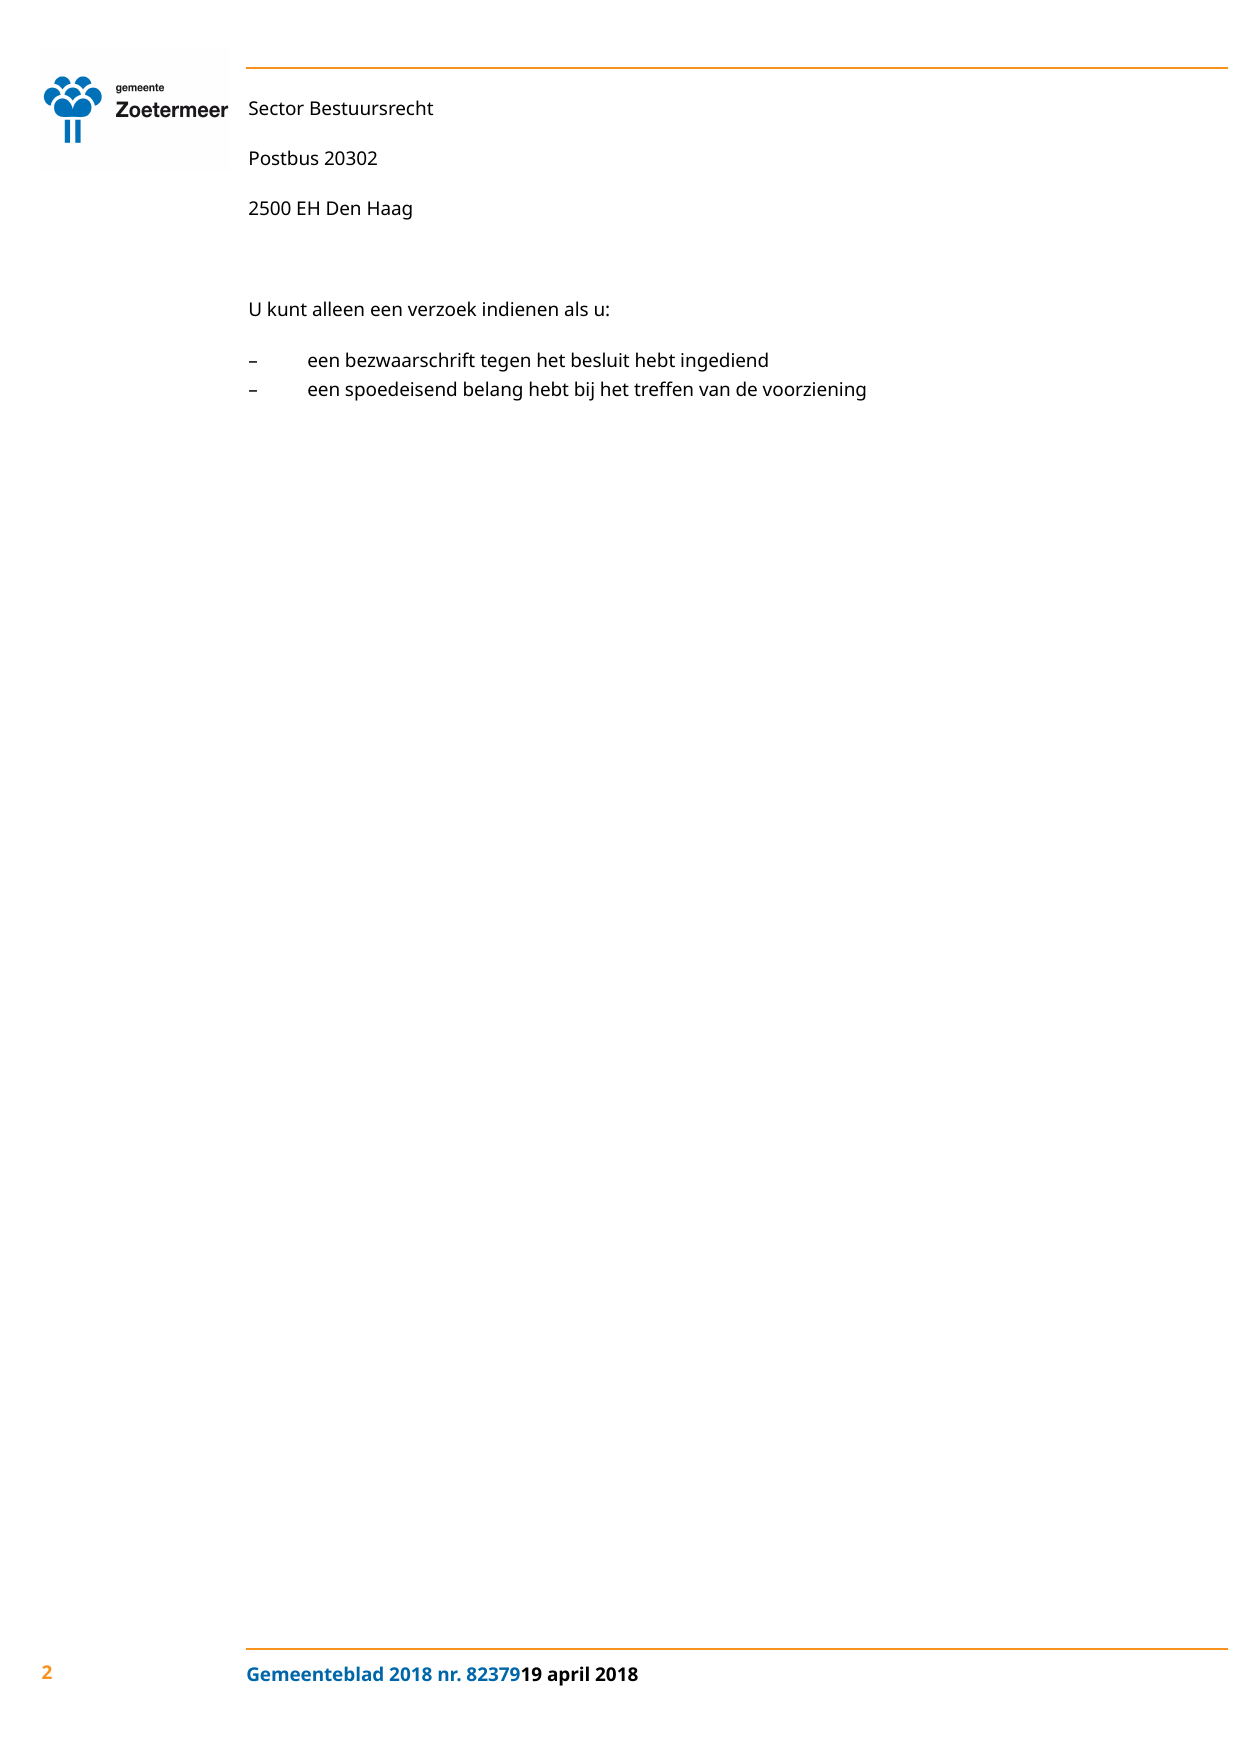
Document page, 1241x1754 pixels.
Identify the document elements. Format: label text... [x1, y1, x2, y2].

text 2500 EH Den Haag [248, 196, 1152, 221]
picture [41, 47, 231, 172]
text Postbus 20302 [248, 145, 1152, 171]
list een spoedeisend belang hebt bij het treffen van de voorziening [248, 376, 1152, 402]
text Sector Bestuursrecht [248, 95, 1152, 121]
list een bezwaarschrift tegen het besluit hebt ingediend [248, 347, 1152, 373]
text U kunt alleen een verzoek indienen als u: [248, 296, 1152, 322]
